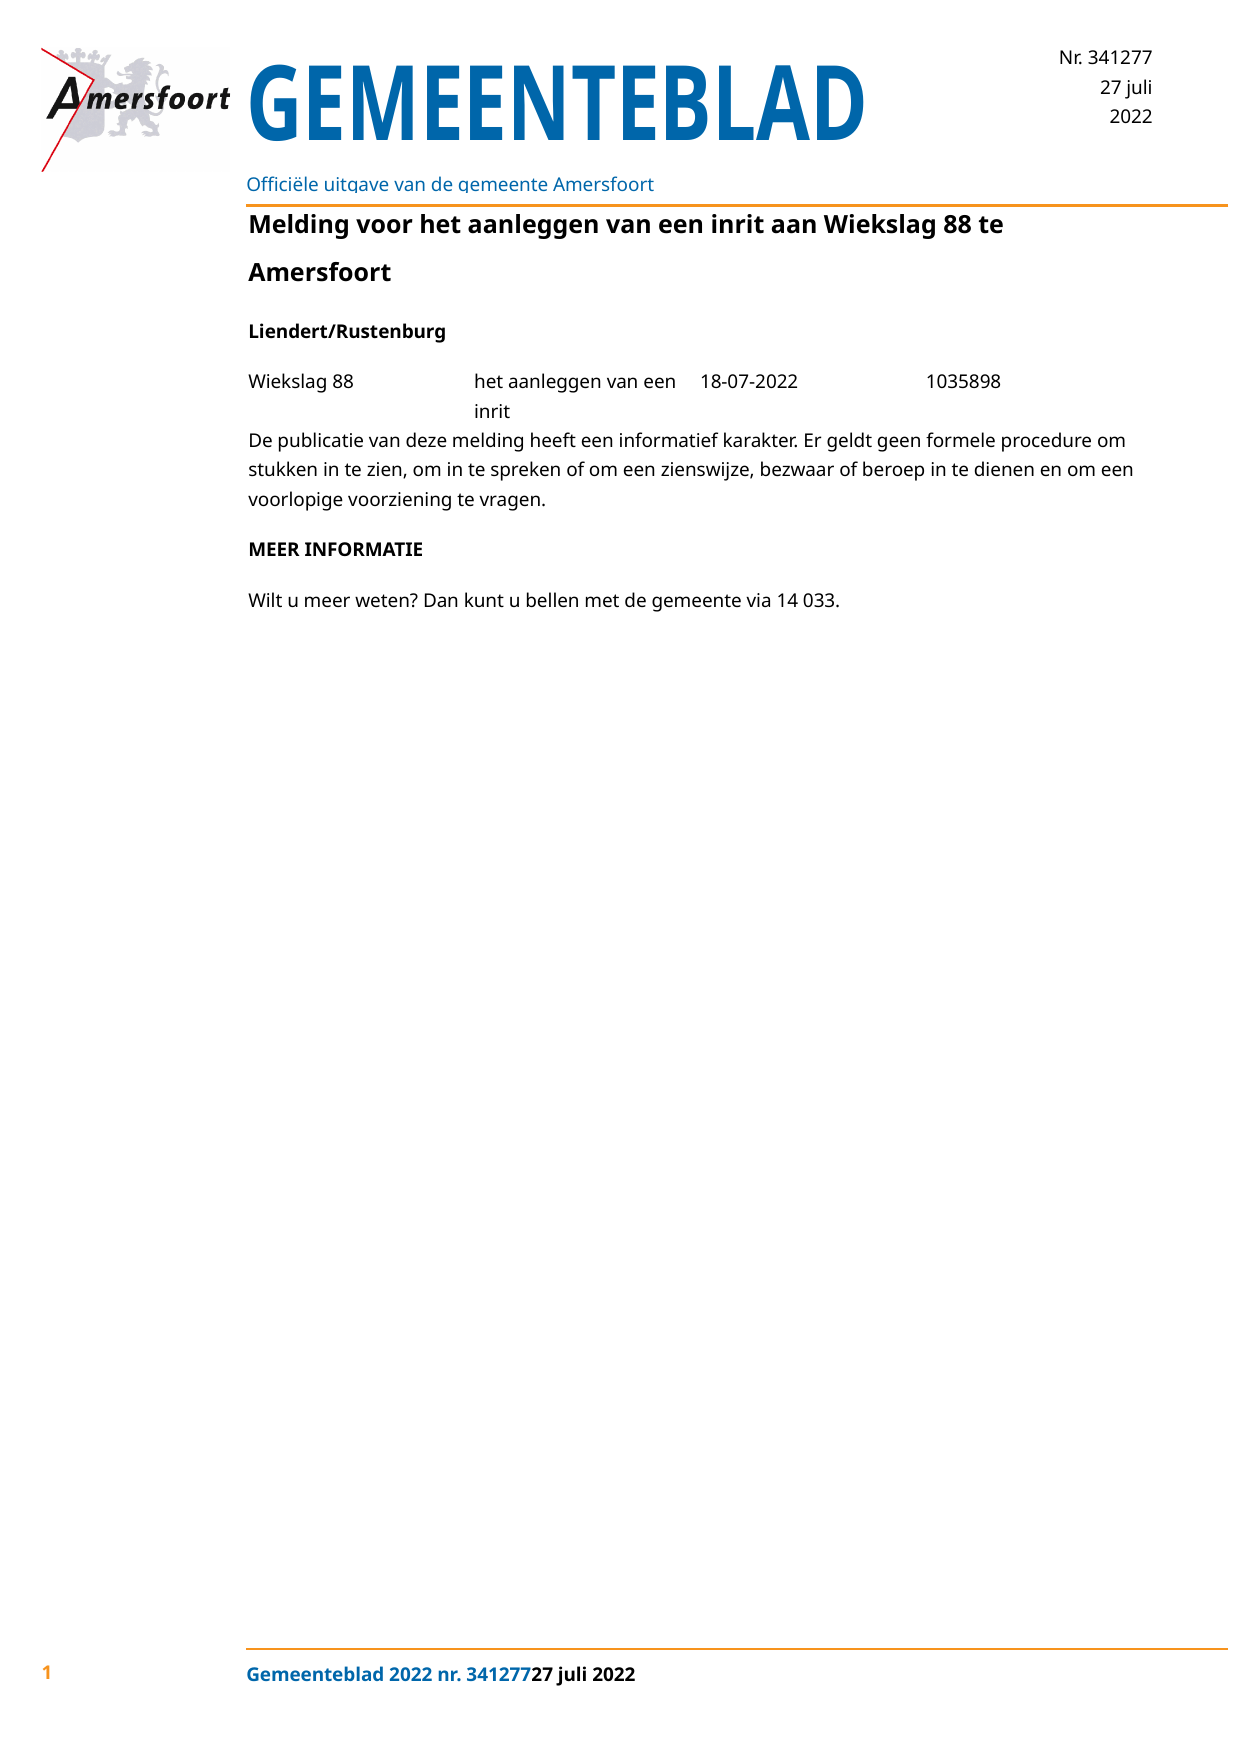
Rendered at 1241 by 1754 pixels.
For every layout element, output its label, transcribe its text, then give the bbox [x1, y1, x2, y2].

text De publicatie van deze melding heeft een informatief karakter. Er geldt geen formele procedure om stukken in te zien, om in te spreken of om een zienswijze, bezwaar of beroep in te dienen en om een voorlopige voorziening te vragen. [248, 427, 1152, 512]
text MEER INFORMATIE [248, 537, 1152, 562]
table_header 1035898 [926, 369, 1152, 424]
table_header Wiekslag 88 [248, 369, 474, 424]
picture [41, 47, 231, 172]
table_header 18-07-2022 [700, 369, 926, 424]
table_header het aanleggen van een inrit [474, 369, 700, 424]
text Melding voor het aanleggen van een inrit aan Wiekslag 88 te Amersfoort [248, 207, 1152, 288]
text Wilt u meer weten? Dan kunt u bellen met de gemeente via 14 033. [248, 587, 1152, 613]
text Liendert/Rustenburg [248, 318, 1152, 344]
